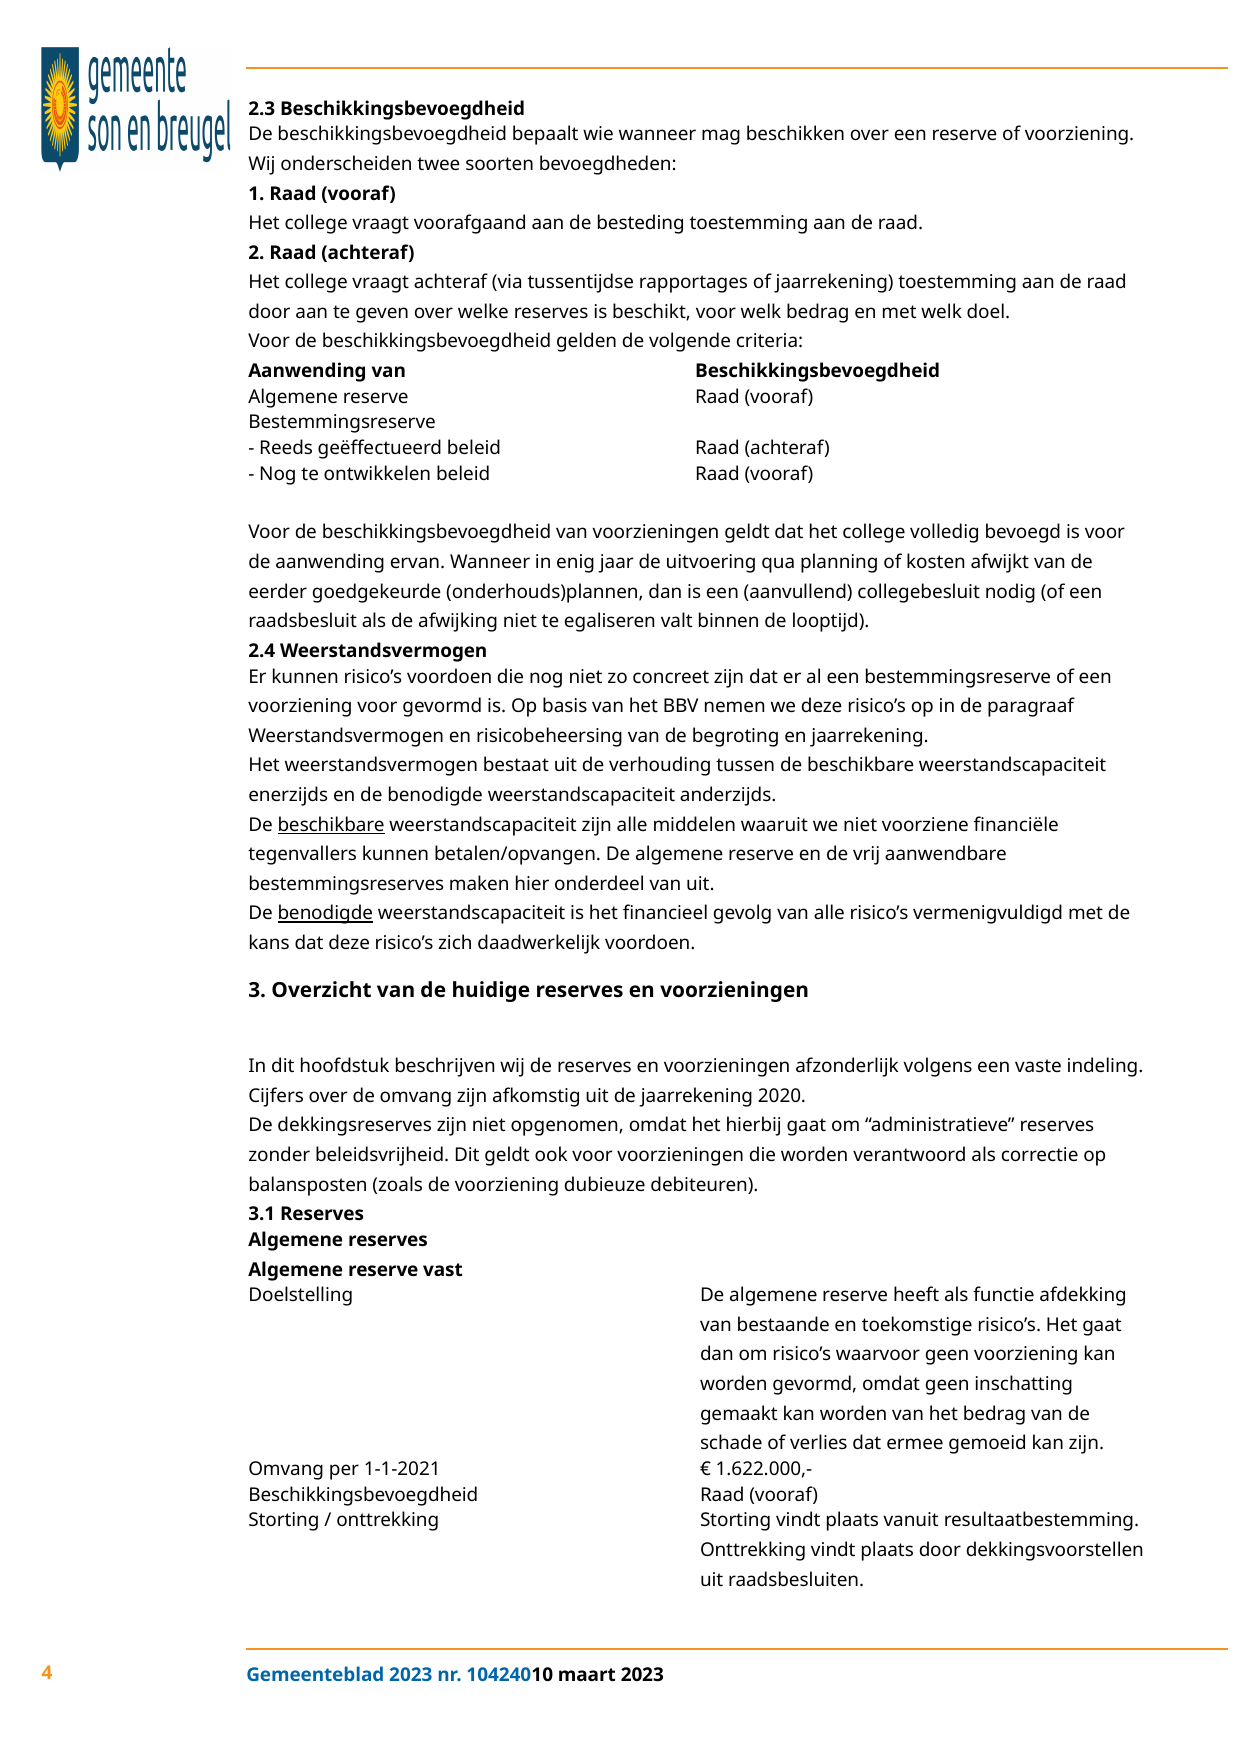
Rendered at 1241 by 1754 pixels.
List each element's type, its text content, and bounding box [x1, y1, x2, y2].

text De beschikkingsbevoegdheid bepaalt wie wanneer mag beschikken over een reserve of voorziening. [248, 121, 1152, 146]
text Het college vraagt voorafgaand aan de besteding toestemming aan de raad. [248, 209, 1152, 235]
table_cell Storting / onttrekking [248, 1507, 700, 1591]
table_cell [695, 409, 1152, 434]
text 2. Raad (achteraf) [248, 239, 1152, 264]
table_cell - Nog te ontwikkelen beleid [248, 460, 695, 486]
text Het weerstandsvermogen bestaat uit de verhouding tussen de beschikbare weerstandscapaciteit enerzijds en de benodigde weerstandscapaciteit anderzijds. [248, 752, 1152, 807]
text 2.4 Weerstandsvermogen [248, 637, 1152, 663]
text Algemene reserves [248, 1226, 1152, 1252]
picture [41, 47, 231, 172]
table_header Algemene reserve vast [248, 1256, 1152, 1281]
text Er kunnen risico’s voordoen die nog niet zo concreet zijn dat er al een bestemmingsreserve of een voorziening voor gevormd is. Op basis van het BBV nemen we deze risico’s op in de paragraaf Weerstandsvermogen en risicobeheersing van de begroting en jaarrekening. [248, 663, 1152, 748]
table_cell Beschikkingsbevoegdheid [248, 1481, 700, 1507]
text 1. Raad (vooraf) [248, 180, 1152, 205]
text In dit hoofdstuk beschrijven wij de reserves en voorzieningen afzonderlijk volgens een vaste indeling. Cijfers over de omvang zijn afkomstig uit de jaarrekening 2020. [248, 1052, 1152, 1108]
table_cell Omvang per 1-1-2021 [248, 1455, 700, 1481]
table_cell - Reeds geëffectueerd beleid [248, 435, 695, 460]
table_cell Raad (vooraf) [695, 383, 1152, 409]
table_cell Bestemmingsreserve [248, 409, 695, 434]
text Voor de beschikkingsbevoegdheid gelden de volgende criteria: [248, 328, 1152, 353]
table_cell Algemene reserve [248, 383, 695, 409]
table_cell Storting vindt plaats vanuit resultaatbestemming. Onttrekking vindt plaats door dekkingsvoorstellen uit raadsbesluiten. [700, 1507, 1152, 1591]
table_cell Doelstelling [248, 1281, 700, 1455]
text Het college vraagt achteraf (via tussentijdse rapportages of jaarrekening) toestemming aan de raad door aan te geven over welke reserves is beschikt, voor welk bedrag en met welk doel. [248, 268, 1152, 324]
text 3. Overzicht van de huidige reserves en voorzieningen [248, 975, 1152, 1003]
text De benodigde weerstandscapaciteit is het financieel gevolg van alle risico’s vermenigvuldigd met de kans dat deze risico’s zich daadwerkelijk voordoen. [248, 899, 1152, 955]
table_cell € 1.622.000,- [700, 1455, 1152, 1481]
table_header Beschikkingsbevoegdheid [695, 357, 1152, 383]
text Voor de beschikkingsbevoegdheid van voorzieningen geldt dat het college volledig bevoegd is voor de aanwending ervan. Wanneer in enig jaar de uitvoering qua planning of kosten afwijkt van de eerder goedgekeurde (onderhouds)plannen, dan is een (aanvullend) collegebesluit nodig (of een raadsbesluit als de afwijking niet te egaliseren valt binnen de looptijd). [248, 519, 1152, 633]
table_cell Raad (achteraf) [695, 435, 1152, 460]
table_header Aanwending van [248, 357, 695, 383]
text De beschikbare weerstandscapaciteit zijn alle middelen waaruit we niet voorziene financiële tegenvallers kunnen betalen/opvangen. De algemene reserve en de vrij aanwendbare bestemmingsreserves maken hier onderdeel van uit. [248, 811, 1152, 896]
table_cell Raad (vooraf) [695, 460, 1152, 486]
table_cell Raad (vooraf) [700, 1481, 1152, 1507]
text Wij onderscheiden twee soorten bevoegdheden: [248, 150, 1152, 176]
text De dekkingsreserves zijn niet opgenomen, omdat het hierbij gaat om “administratieve” reserves zonder beleidsvrijheid. Dit geldt ook voor voorzieningen die worden verantwoord als correctie op balansposten (zoals de voorziening dubieuze debiteuren). [248, 1112, 1152, 1196]
text 3.1 Reserves [248, 1200, 1152, 1226]
text 2.3 Beschikkingsbevoegdheid [248, 95, 1152, 121]
table_cell De algemene reserve heeft als functie afdekking van bestaande en toekomstige risico’s. Het gaat dan om risico’s waarvoor geen voorziening kan worden gevormd, omdat geen inschatting gemaakt kan worden van het bedrag van de schade of verlies dat ermee gemoeid kan zijn. [700, 1281, 1152, 1455]
